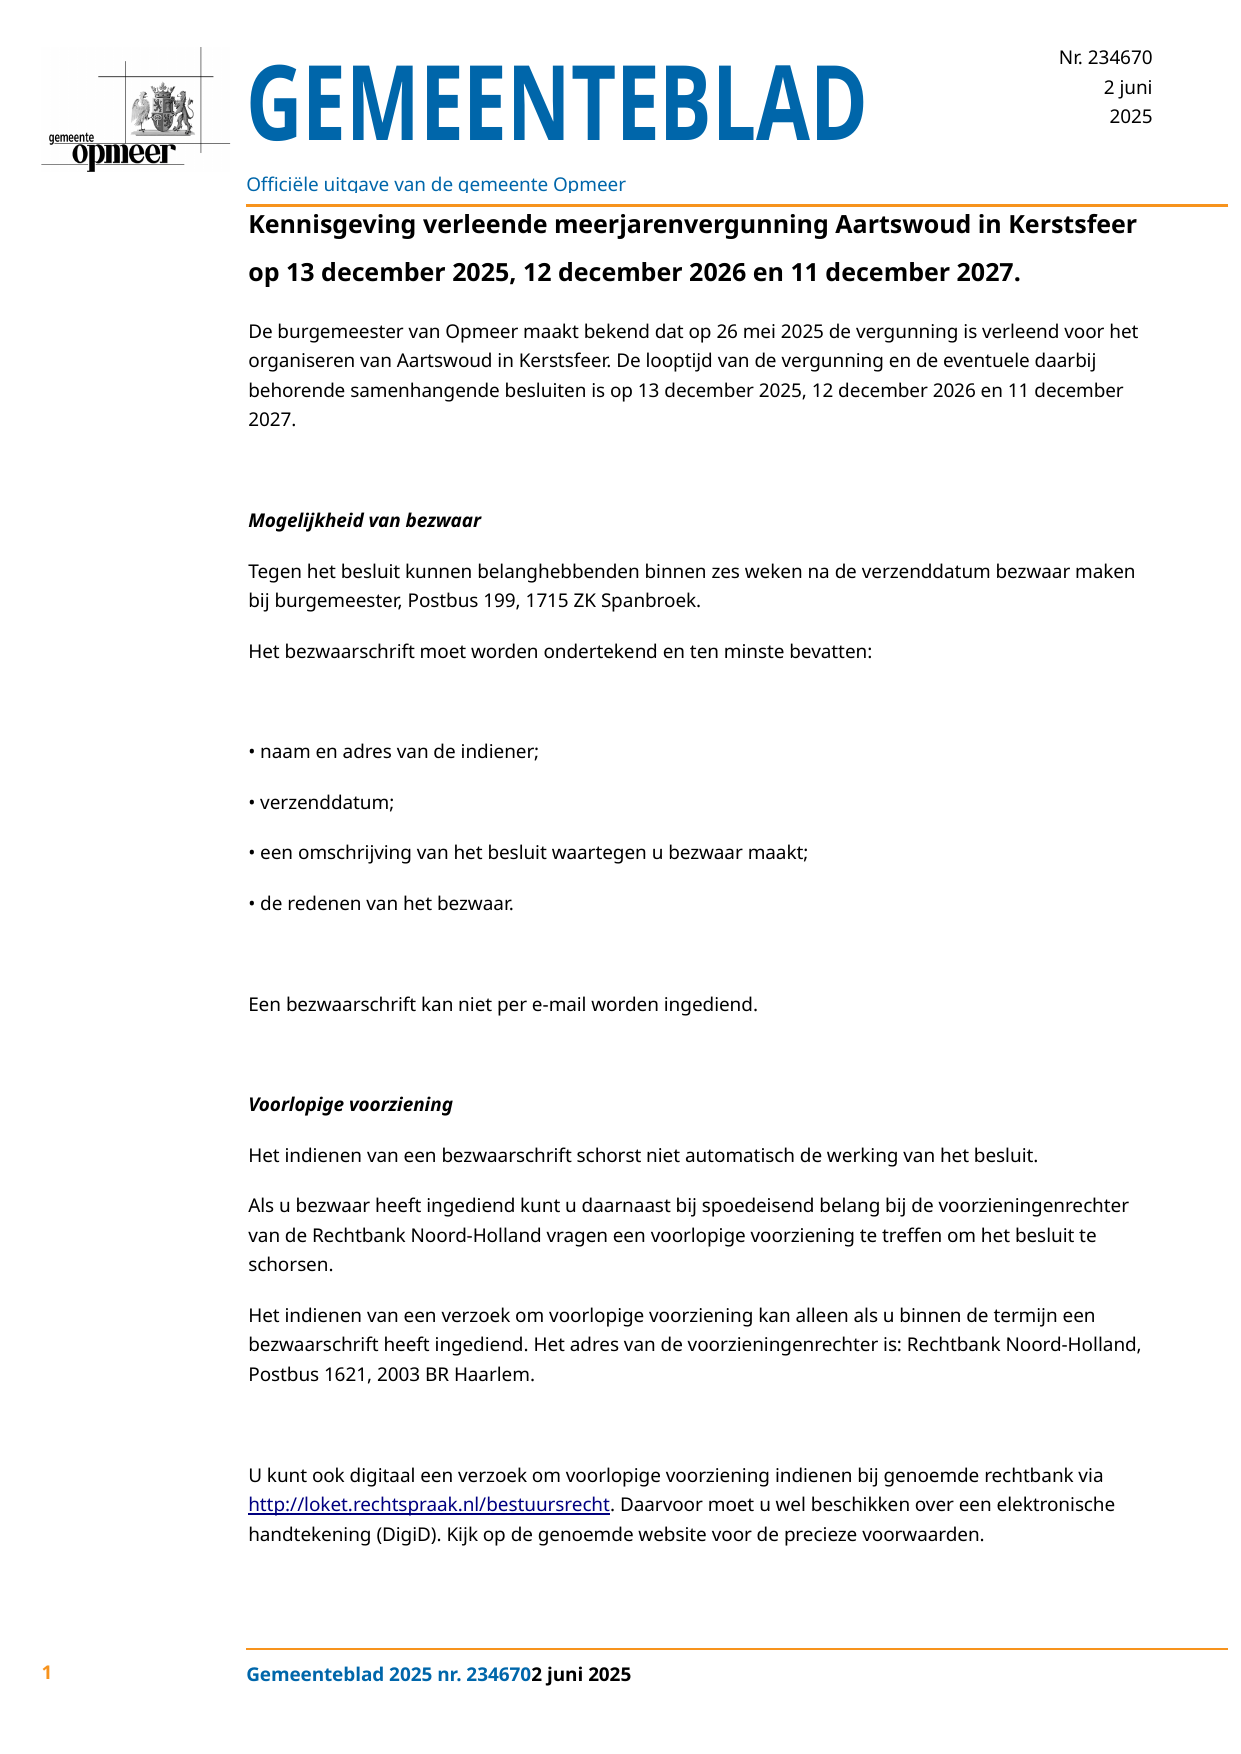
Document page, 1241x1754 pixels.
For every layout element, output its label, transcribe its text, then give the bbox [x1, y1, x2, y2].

text Het indienen van een verzoek om voorlopige voorziening kan alleen als u binnen de termijn een bezwaarschrift heeft ingediend. Het adres van de voorzieningenrechter is: Rechtbank Noord-Holland, Postbus 1621, 2003 BR Haarlem. [248, 1302, 1152, 1387]
text Het indienen van een bezwaarschrift schorst niet automatisch de werking van het besluit. [248, 1142, 1152, 1168]
text • de redenen van het bezwaar. [248, 890, 1152, 916]
text Tegen het besluit kunnen belanghebbenden binnen zes weken na de verzenddatum bezwaar maken bij burgemeester, Postbus 199, 1715 ZK Spanbroek. [248, 558, 1152, 613]
text U kunt ook digitaal een verzoek om voorlopige voorziening indienen bij genoemde rechtbank via http://loket.rechtspraak.nl/bestuursrecht. Daarvoor moet u wel beschikken over een elektronische handtekening (DigiD). Kijk op de genoemde website voor de precieze voorwaarden. [248, 1462, 1152, 1547]
text Een bezwaarschrift kan niet per e-mail worden ingediend. [248, 991, 1152, 1017]
text Kennisgeving verleende meerjarenvergunning Aartswoud in Kerstsfeer op 13 december 2025, 12 december 2026 en 11 december 2027. [248, 207, 1152, 288]
text Als u bezwaar heeft ingediend kunt u daarnaast bij spoedeisend belang bij de voorzieningenrechter van de Rechtbank Noord-Holland vragen een voorlopige voorziening te treffen om het besluit te schorsen. [248, 1192, 1152, 1277]
picture [41, 47, 231, 172]
text Mogelijkheid van bezwaar [248, 507, 1152, 533]
text • een omschrijving van het besluit waartegen u bezwaar maakt; [248, 839, 1152, 865]
text Voorlopige voorziening [248, 1092, 1152, 1117]
text • verzenddatum; [248, 789, 1152, 815]
text Het bezwaarschrift moet worden ondertekend en ten minste bevatten: [248, 638, 1152, 664]
text De burgemeester van Opmeer maakt bekend dat op 26 mei 2025 de vergunning is verleend voor het organiseren van Aartswoud in Kerstsfeer. De looptijd van de vergunning en de eventuele daarbij behorende samenhangende besluiten is op 13 december 2025, 12 december 2026 en 11 december 2027. [248, 318, 1152, 432]
text • naam en adres van de indiener; [248, 739, 1152, 764]
